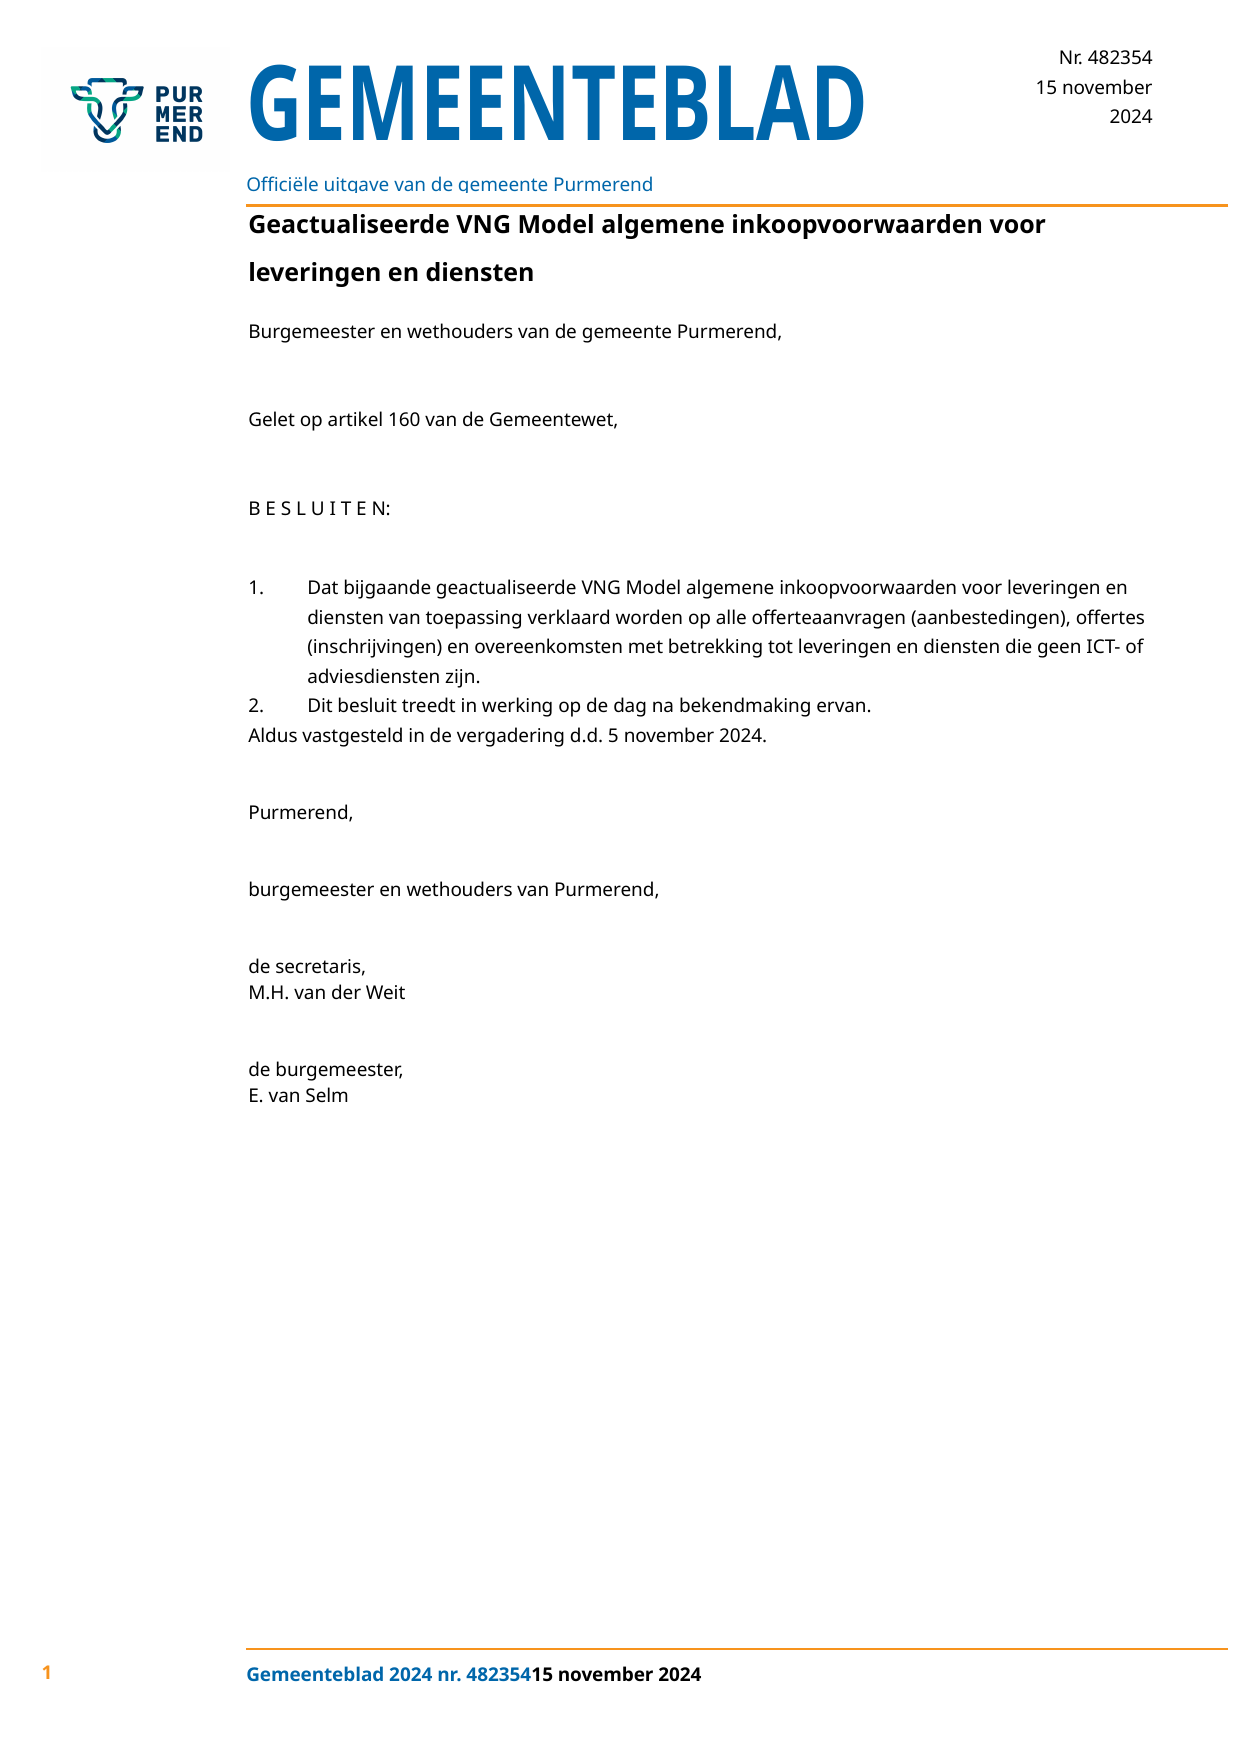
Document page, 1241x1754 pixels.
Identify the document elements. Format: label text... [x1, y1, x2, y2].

list Dit besluit treedt in werking op de dag na bekendmaking ervan. [248, 693, 1152, 718]
text de secretaris, [248, 954, 1152, 979]
text Gelet op artikel 160 van de Gemeentewet, [248, 407, 1152, 432]
text M.H. van der Weit [248, 979, 1152, 1005]
text Burgemeester en wethouders van de gemeente Purmerend, [248, 318, 1152, 344]
text burgemeester en wethouders van Purmerend, [248, 877, 1152, 902]
picture [41, 47, 231, 172]
text Geactualiseerde VNG Model algemene inkoopvoorwaarden voor leveringen en diensten [248, 207, 1152, 288]
text E. van Selm [248, 1082, 1152, 1108]
text de burgemeester, [248, 1057, 1152, 1082]
text Aldus vastgesteld in de vergadering d.d. 5 november 2024. [248, 722, 1152, 748]
text B E S L U I T E N: [248, 495, 1152, 521]
list Dat bijgaande geactualiseerde VNG Model algemene inkoopvoorwaarden voor leveringen en diensten van toepassing verklaard worden op alle offerteaanvragen (aanbestedingen), offertes (inschrijvingen) en overeenkomsten met betrekking tot leveringen en diensten die geen ICT- of adviesdiensten zijn. [248, 574, 1152, 689]
text Purmerend, [248, 799, 1152, 825]
